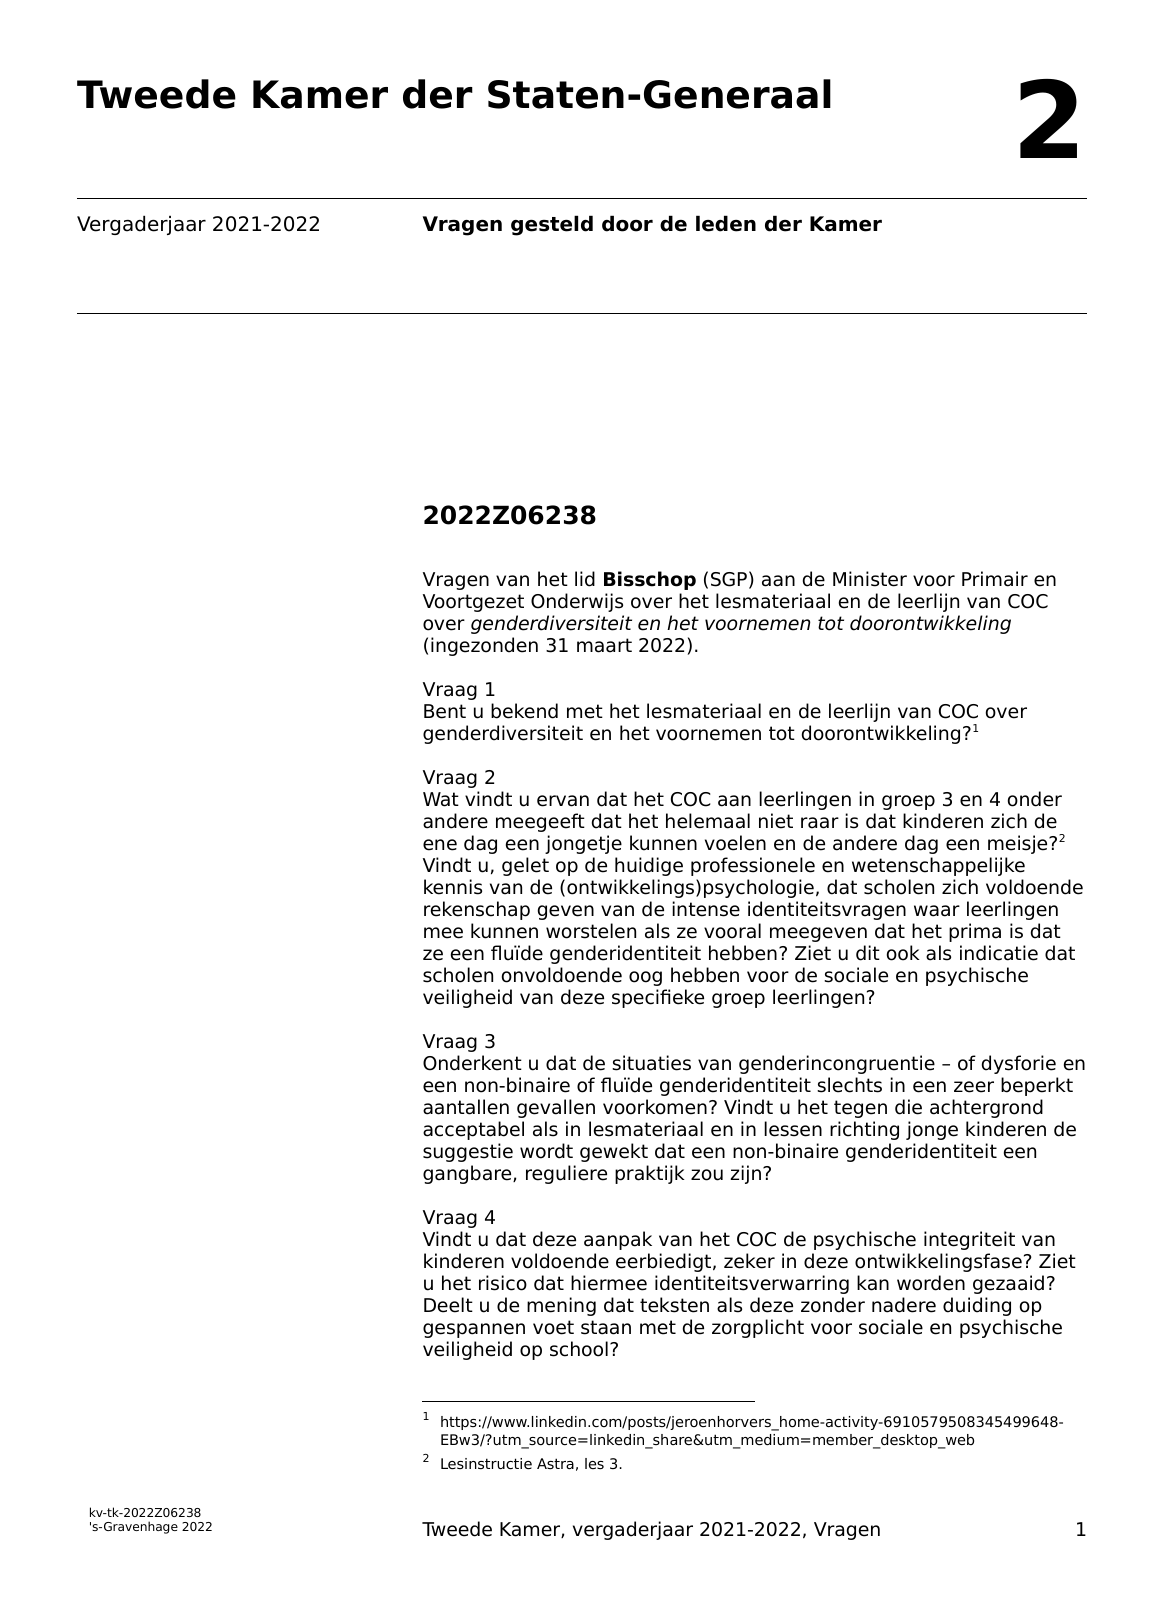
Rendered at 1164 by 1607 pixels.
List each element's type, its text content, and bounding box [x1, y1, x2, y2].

text Vraag 2 [422, 767, 1087, 789]
table_cell Vragen gesteld door de leden der Kamer [422, 199, 1087, 313]
text Vragen van het lid Bisschop (SGP) aan de Minister voor Primair en Voortgezet Onderwijs over het lesmateriaal en de leerlijn van COC over genderdiversiteit en het voornemen tot doorontwikkeling (ingezonden 31 maart 2022). [422, 569, 1087, 657]
text Vindt u dat deze aanpak van het COC de psychische integriteit van kinderen voldoende eerbiedigt, zeker in deze ontwikkelingsfase? Ziet u het risico dat hiermee identiteitsverwarring kan worden gezaaid? Deelt u de mening dat teksten als deze zonder nadere duiding op gespannen voet staan met de zorgplicht voor sociale en psychische veiligheid op school? [422, 1229, 1087, 1361]
text https://www.linkedin.com/posts/jeroenhorvers_home-activity-6910579508345499648-EBw3/?utm_source=linkedin_share&utm_medium=member_desktop_web [422, 1410, 1087, 1449]
text 's-Gravenhage 2022 [88, 1520, 323, 1534]
text Onderkent u dat de situaties van genderincongruentie – of dysforie en een non-binaire of fluïde genderidentiteit slechts in een zeer beperkt aantallen gevallen voorkomen? Vindt u het tegen die achtergrond acceptabel als in lesmateriaal en in lessen richting jonge kinderen de suggestie wordt gewekt dat een non-binaire genderidentiteit een gangbare, reguliere praktijk zou zijn? [422, 1053, 1087, 1185]
text Vraag 4 [422, 1207, 1087, 1229]
table_header Tweede Kamer der Staten-Generaal [77, 59, 886, 198]
text Vraag 1 [422, 679, 1087, 701]
text 2022Z06238 [422, 501, 1087, 531]
table_cell Vergaderjaar 2021-2022 [77, 199, 422, 313]
table_header 2 [886, 59, 1087, 198]
text Vraag 3 [422, 1031, 1087, 1053]
text Wat vindt u ervan dat het COC aan leerlingen in groep 3 en 4 onder andere meegeeft dat het helemaal niet raar is dat kinderen zich de ene dag een jongetje kunnen voelen en de andere dag een meisje? Vindt u, gelet op de huidige professionele en wetenschappelijke kennis van de (ontwikkelings)psychologie, dat scholen zich voldoende rekenschap geven van de intense identiteitsvragen waar leerlingen mee kunnen worstelen als ze vooral meegeven dat het prima is dat ze een fluïde genderidentiteit hebben? Ziet u dit ook als indicatie dat scholen onvoldoende oog hebben voor de sociale en psychische veiligheid van deze specifieke groep leerlingen? [422, 789, 1087, 1009]
text kv-tk-2022Z06238 [88, 1506, 323, 1520]
text Lesinstructie Astra, les 3. [422, 1452, 1087, 1474]
text Bent u bekend met het lesmateriaal en de leerlijn van COC over genderdiversiteit en het voornemen tot doorontwikkeling? [422, 701, 1087, 745]
